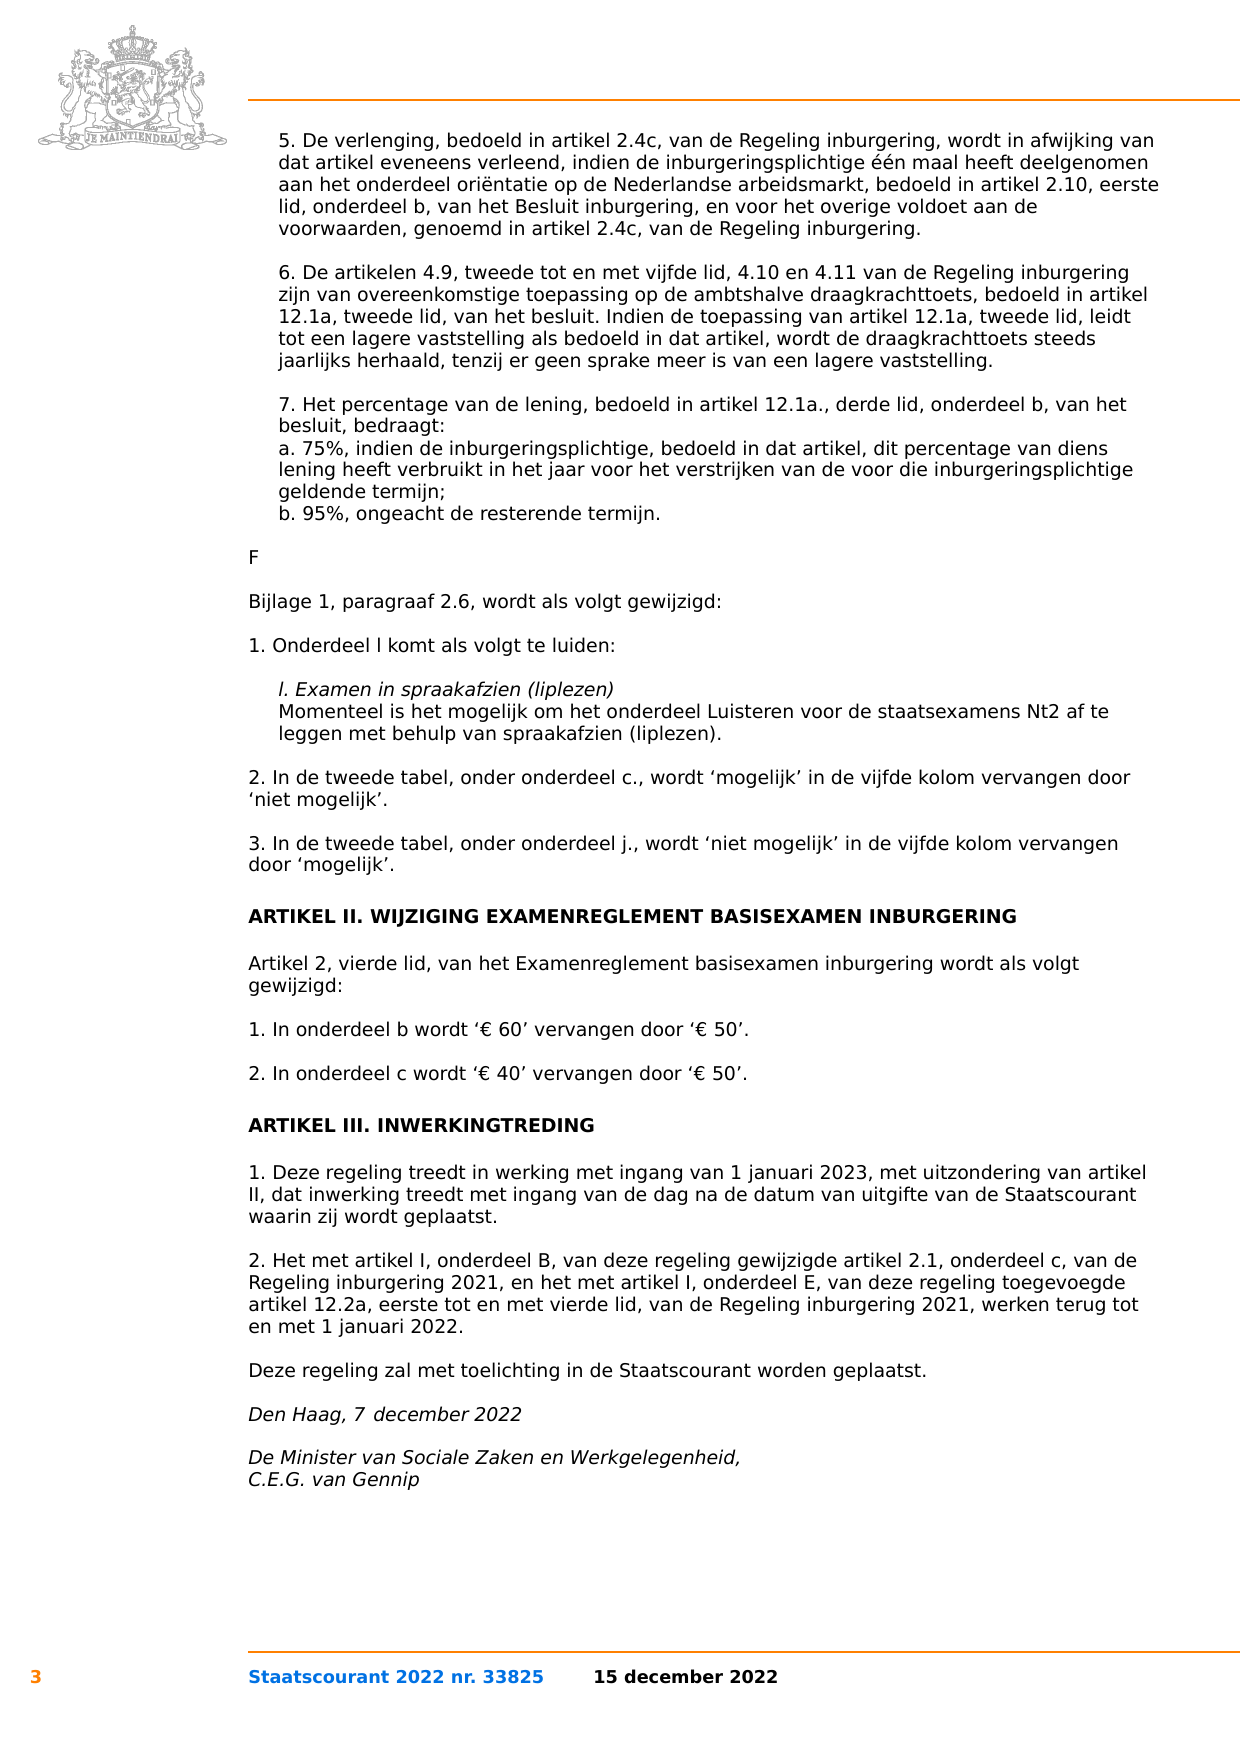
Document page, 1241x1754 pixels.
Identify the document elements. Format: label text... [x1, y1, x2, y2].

text 6. De artikelen 4.9, tweede tot en met vijfde lid, 4.10 en 4.11 van de Regeling inburgering zijn van overeenkomstige toepassing op de ambtshalve draagkrachttoets, bedoeld in artikel 12.1a, tweede lid, van het besluit. Indien de toepassing van artikel 12.1a, tweede lid, leidt tot een lagere vaststelling als bedoeld in dat artikel, wordt de draagkrachttoets steeds jaarlijks herhaald, tenzij er geen sprake meer is van een lagere vaststelling. [278, 262, 1163, 372]
text 3. In de tweede tabel, onder onderdeel j., wordt ‘niet mogelijk’ in de vijfde kolom vervangen door ‘mogelijk’. [248, 832, 1163, 876]
text Momenteel is het mogelijk om het onderdeel Luisteren voor de staatsexamens Nt2 af te leggen met behulp van spraakafzien (liplezen). [278, 701, 1163, 745]
text 1. Onderdeel l komt als volgt te luiden: [248, 635, 1163, 657]
subtitle ARTIKEL III. INWERKINGTREDING [248, 1115, 1163, 1137]
text 2. In onderdeel c wordt ‘€ 40’ vervangen door ‘€ 50’. [248, 1063, 1163, 1085]
text Den Haag, 7 december 2022 [248, 1403, 1163, 1425]
text 2. In de tweede tabel, onder onderdeel c., wordt ‘mogelijk’ in de vijfde kolom vervangen door ‘niet mogelijk’. [248, 767, 1163, 811]
subtitle ARTIKEL II. WIJZIGING EXAMENREGLEMENT BASISEXAMEN INBURGERING [248, 906, 1163, 928]
text b. 95%, ongeacht de resterende termijn. [278, 503, 1163, 525]
picture [38, 25, 227, 150]
text 1. In onderdeel b wordt ‘€ 60’ vervangen door ‘€ 50’. [248, 1019, 1163, 1041]
text Artikel 2, vierde lid, van het Examenreglement basisexamen inburgering wordt als volgt gewijzigd: [248, 953, 1163, 997]
text a. 75%, indien de inburgeringsplichtige, bedoeld in dat artikel, dit percentage van diens lening heeft verbruikt in het jaar voor het verstrijken van de voor die inburgeringsplichtige geldende termijn; [278, 437, 1163, 503]
text Deze regeling zal met toelichting in de Staatscourant worden geplaatst. [248, 1359, 1163, 1382]
text De Minister van Sociale Zaken en Werkgelegenheid, C.E.G. van Gennip [248, 1447, 1163, 1491]
text 2. Het met artikel I, onderdeel B, van deze regeling gewijzigde artikel 2.1, onderdeel c, van de Regeling inburgering 2021, en het met artikel I, onderdeel E, van deze regeling toegevoegde artikel 12.2a, eerste tot en met vierde lid, van de Regeling inburgering 2021, werken terug tot en met 1 januari 2022. [248, 1250, 1163, 1338]
subtitle l. Examen in spraakafzien (liplezen) [278, 679, 1163, 701]
text 1. Deze regeling treedt in werking met ingang van 1 januari 2023, met uitzondering van artikel II, dat inwerking treedt met ingang van de dag na de datum van uitgifte van de Staatscourant waarin zij wordt geplaatst. [248, 1162, 1163, 1228]
text Bijlage 1, paragraaf 2.6, wordt als volgt gewijzigd: [248, 591, 1163, 613]
text F [248, 547, 1163, 569]
text 5. De verlenging, bedoeld in artikel 2.4c, van de Regeling inburgering, wordt in afwijking van dat artikel eveneens verleend, indien de inburgeringsplichtige één maal heeft deelgenomen aan het onderdeel oriëntatie op de Nederlandse arbeidsmarkt, bedoeld in artikel 2.10, eerste lid, onderdeel b, van het Besluit inburgering, en voor het overige voldoet aan de voorwaarden, genoemd in artikel 2.4c, van de Regeling inburgering. [278, 130, 1163, 240]
text 7. Het percentage van de lening, bedoeld in artikel 12.1a., derde lid, onderdeel b, van het besluit, bedraagt: [278, 393, 1163, 437]
